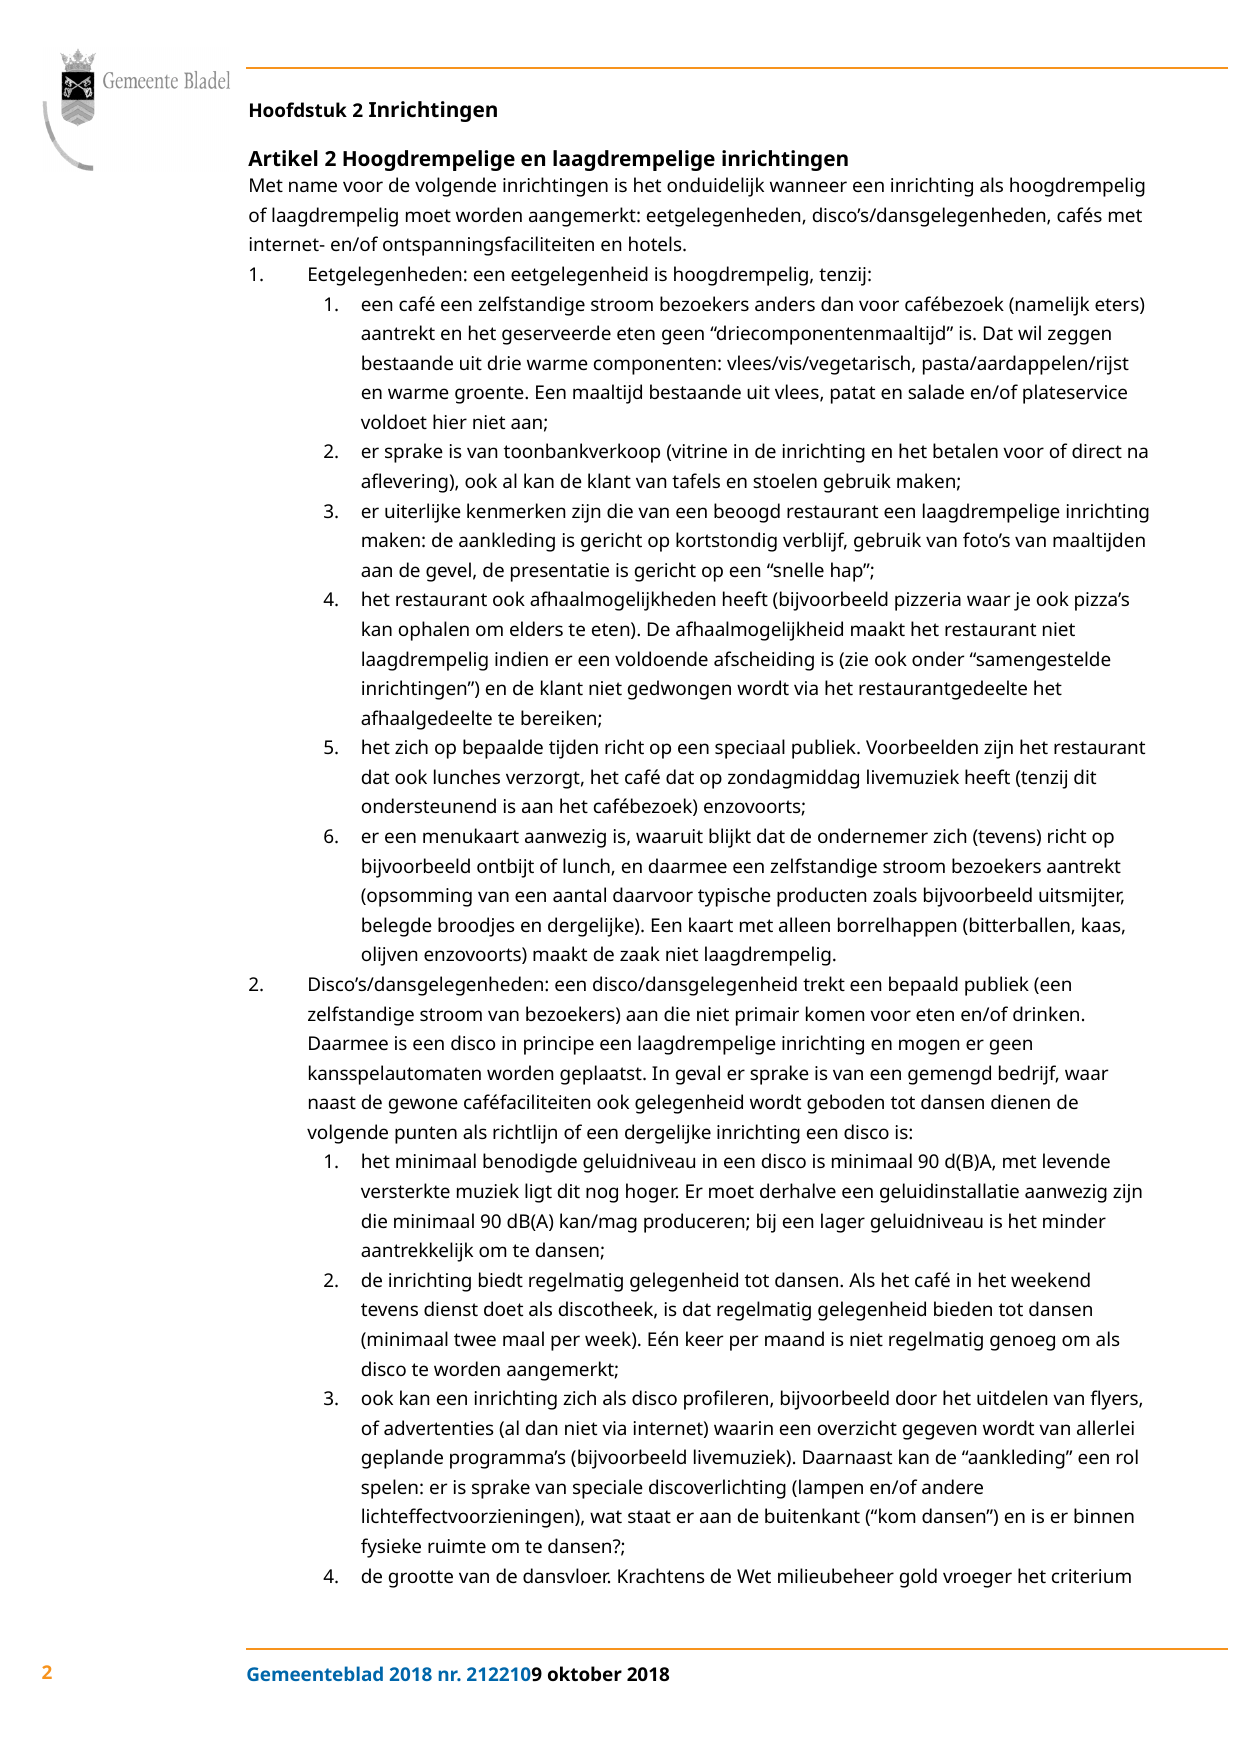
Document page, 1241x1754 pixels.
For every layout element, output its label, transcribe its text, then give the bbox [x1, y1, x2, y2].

list het restaurant ook afhaalmogelijkheden heeft (bijvoorbeeld pizzeria waar je ook pizza’s kan ophalen om elders te eten). De afhaalmogelijkheid maakt het restaurant niet laagdrempelig indien er een voldoende afscheiding is (zie ook onder “samengestelde inrichtingen”) en de klant niet gedwongen wordt via het restaurantgedeelte het afhaalgedeelte te bereiken; [323, 587, 1152, 731]
list ook kan een inrichting zich als disco profileren, bijvoorbeeld door het uitdelen van flyers, of advertenties (al dan niet via internet) waarin een overzicht gegeven wordt van allerlei geplande programma’s (bijvoorbeeld livemuziek). Daarnaast kan de “aankleding” een rol spelen: er is sprake van speciale discoverlichting (lampen en/of andere lichteffectvoorzieningen), wat staat er aan de buitenkant (“kom dansen”) en is er binnen fysieke ruimte om te dansen?; [323, 1385, 1152, 1559]
list een café een zelfstandige stroom bezoekers anders dan voor cafébezoek (namelijk eters) aantrekt en het geserveerde eten geen “driecomponentenmaaltijd” is. Dat wil zeggen bestaande uit drie warme componenten: vlees/vis/vegetarisch, pasta/aardappelen/rijst en warme groente. Een maaltijd bestaande uit vlees, patat en salade en/of plateservice voldoet hier niet aan; [323, 291, 1152, 435]
list de inrichting biedt regelmatig gelegenheid tot dansen. Als het café in het weekend tevens dienst doet als discotheek, is dat regelmatig gelegenheid bieden tot dansen (minimaal twee maal per week). Eén keer per maand is niet regelmatig genoeg om als disco te worden aangemerkt; [323, 1267, 1152, 1382]
list het zich op bepaalde tijden richt op een speciaal publiek. Voorbeelden zijn het restaurant dat ook lunches verzorgt, het café dat op zondagmiddag livemuziek heeft (tenzij dit ondersteunend is aan het cafébezoek) enzovoorts; [323, 734, 1152, 819]
text Hoofdstuk 2 Inrichtingen [248, 95, 1152, 123]
picture [41, 47, 231, 172]
list Eetgelegenheden: een eetgelegenheid is hoogdrempelig, tenzij: [248, 261, 1152, 287]
list Disco’s/dansgelegenheden: een disco/dansgelegenheid trekt een bepaald publiek (een zelfstandige stroom van bezoekers) aan die niet primair komen voor eten en/of drinken. Daarmee is een disco in principe een laagdrempelige inrichting en mogen er geen kansspelautomaten worden geplaatst. In geval er sprake is van een gemengd bedrijf, waar naast de gewone caféfaciliteiten ook gelegenheid wordt geboden tot dansen dienen de volgende punten als richtlijn of een dergelijke inrichting een disco is: [248, 971, 1152, 1145]
list het minimaal benodigde geluidniveau in een disco is minimaal 90 d(B)A, met levende versterkte muziek ligt dit nog hoger. Er moet derhalve een geluidinstallatie aanwezig zijn die minimaal 90 dB(A) kan/mag produceren; bij een lager geluidniveau is het minder aantrekkelijk om te dansen; [323, 1149, 1152, 1263]
text Met name voor de volgende inrichtingen is het onduidelijk wanneer een inrichting als hoogdrempelig of laagdrempelig moet worden aangemerkt: eetgelegenheden, disco’s/dansgelegenheden, cafés met internet- en/of ontspanningsfaciliteiten en hotels. [248, 172, 1152, 257]
list er sprake is van toonbankverkoop (vitrine in de inrichting en het betalen voor of direct na aflevering), ook al kan de klant van tafels en stoelen gebruik maken; [323, 439, 1152, 494]
text Artikel 2 Hoogdrempelige en laagdrempelige inrichtingen [248, 144, 1152, 172]
list de grootte van de dansvloer. Krachtens de Wet milieubeheer gold vroeger het criterium [323, 1563, 1152, 1589]
list er uiterlijke kenmerken zijn die van een beoogd restaurant een laagdrempelige inrichting maken: de aankleding is gericht op kortstondig verblijf, gebruik van foto’s van maaltijden aan de gevel, de presentatie is gericht op een “snelle hap”; [323, 498, 1152, 583]
list er een menukaart aanwezig is, waaruit blijkt dat de ondernemer zich (tevens) richt op bijvoorbeeld ontbijt of lunch, en daarmee een zelfstandige stroom bezoekers aantrekt (opsomming van een aantal daarvoor typische producten zoals bijvoorbeeld uitsmijter, belegde broodjes en dergelijke). Een kaart met alleen borrelhappen (bitterballen, kaas, olijven enzovoorts) maakt de zaak niet laagdrempelig. [323, 823, 1152, 967]
